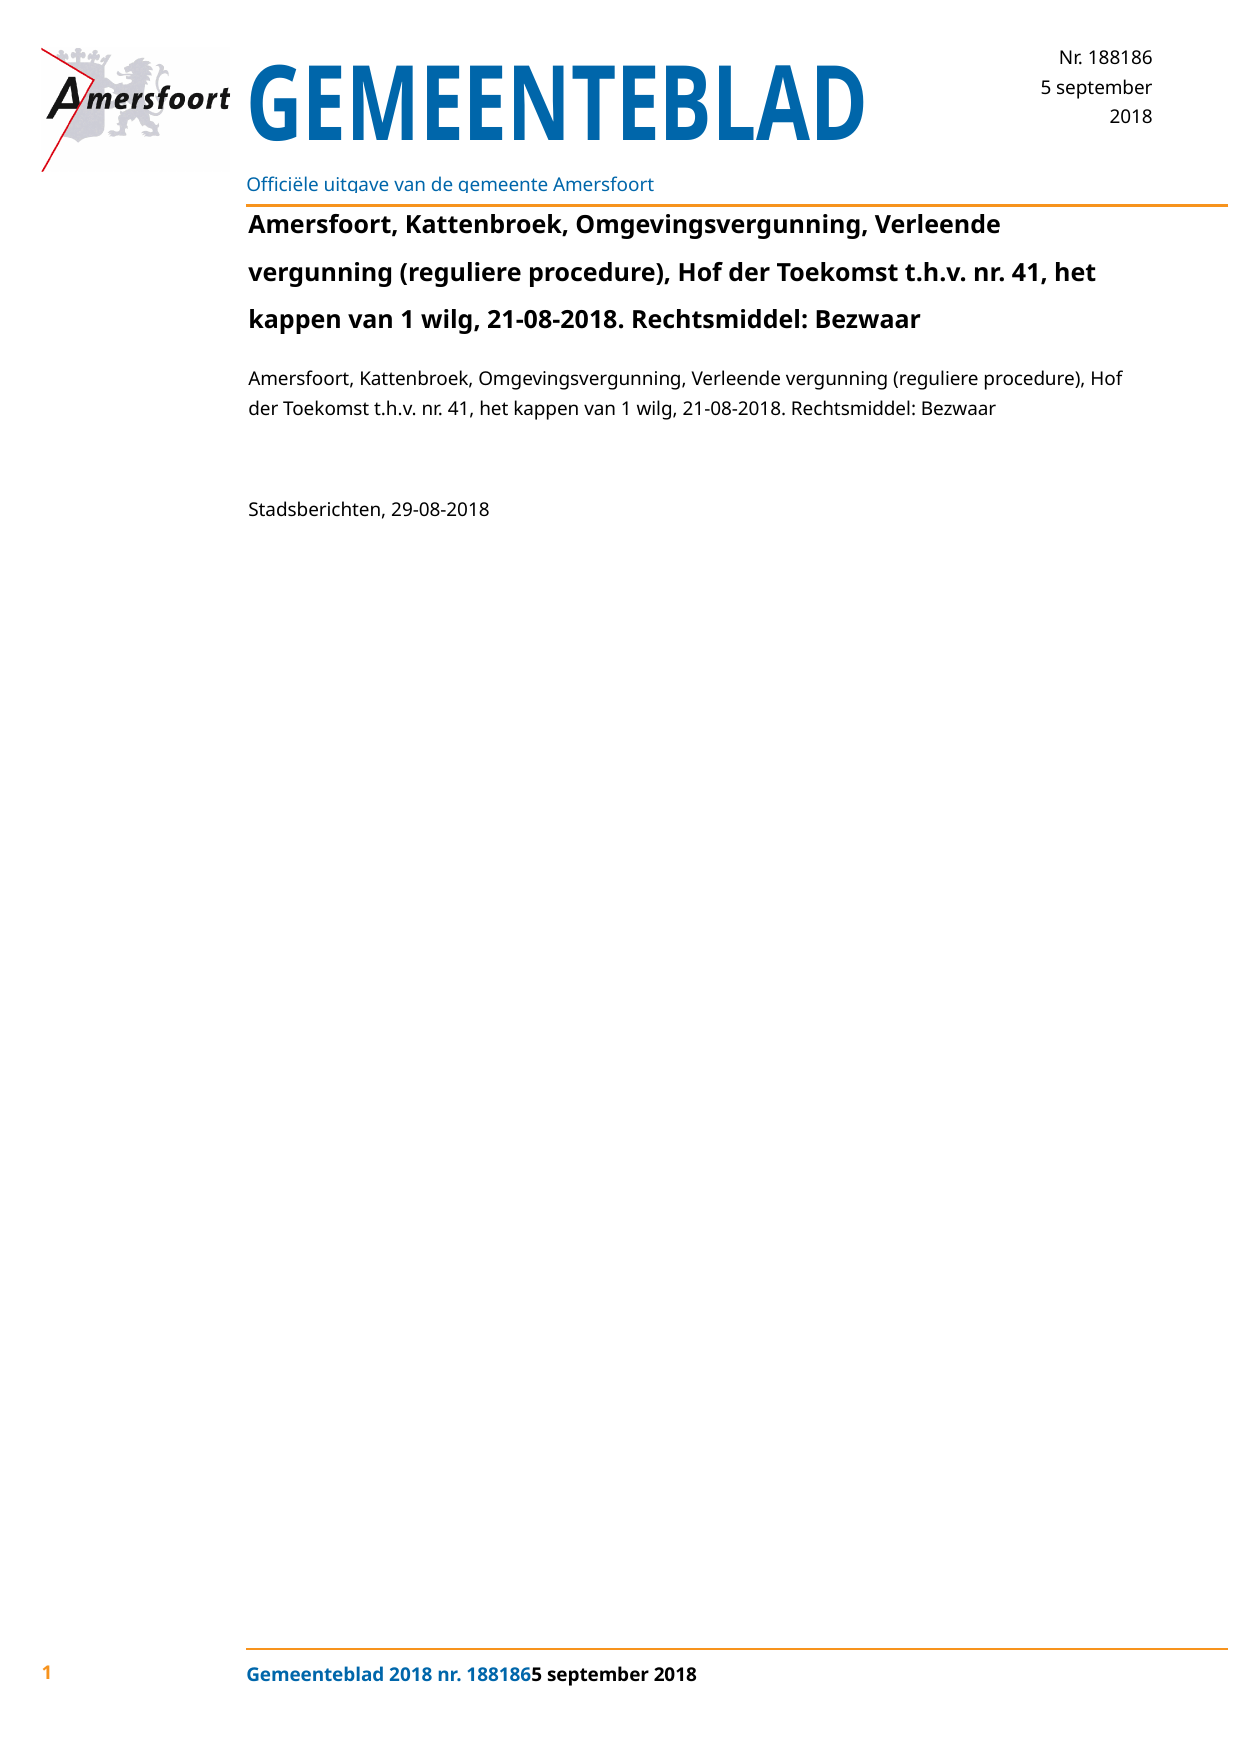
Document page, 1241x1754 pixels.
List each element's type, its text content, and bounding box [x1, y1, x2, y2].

text Stadsberichten, 29-08-2018 [248, 496, 1152, 522]
text Amersfoort, Kattenbroek, Omgevingsvergunning, Verleende vergunning (reguliere procedure), Hof der Toekomst t.h.v. nr. 41, het kappen van 1 wilg, 21-08-2018. Rechtsmiddel: Bezwaar [248, 366, 1152, 421]
picture [41, 47, 231, 172]
text Amersfoort, Kattenbroek, Omgevingsvergunning, Verleende vergunning (reguliere procedure), Hof der Toekomst t.h.v. nr. 41, het kappen van 1 wilg, 21-08-2018. Rechtsmiddel: Bezwaar [248, 207, 1152, 336]
